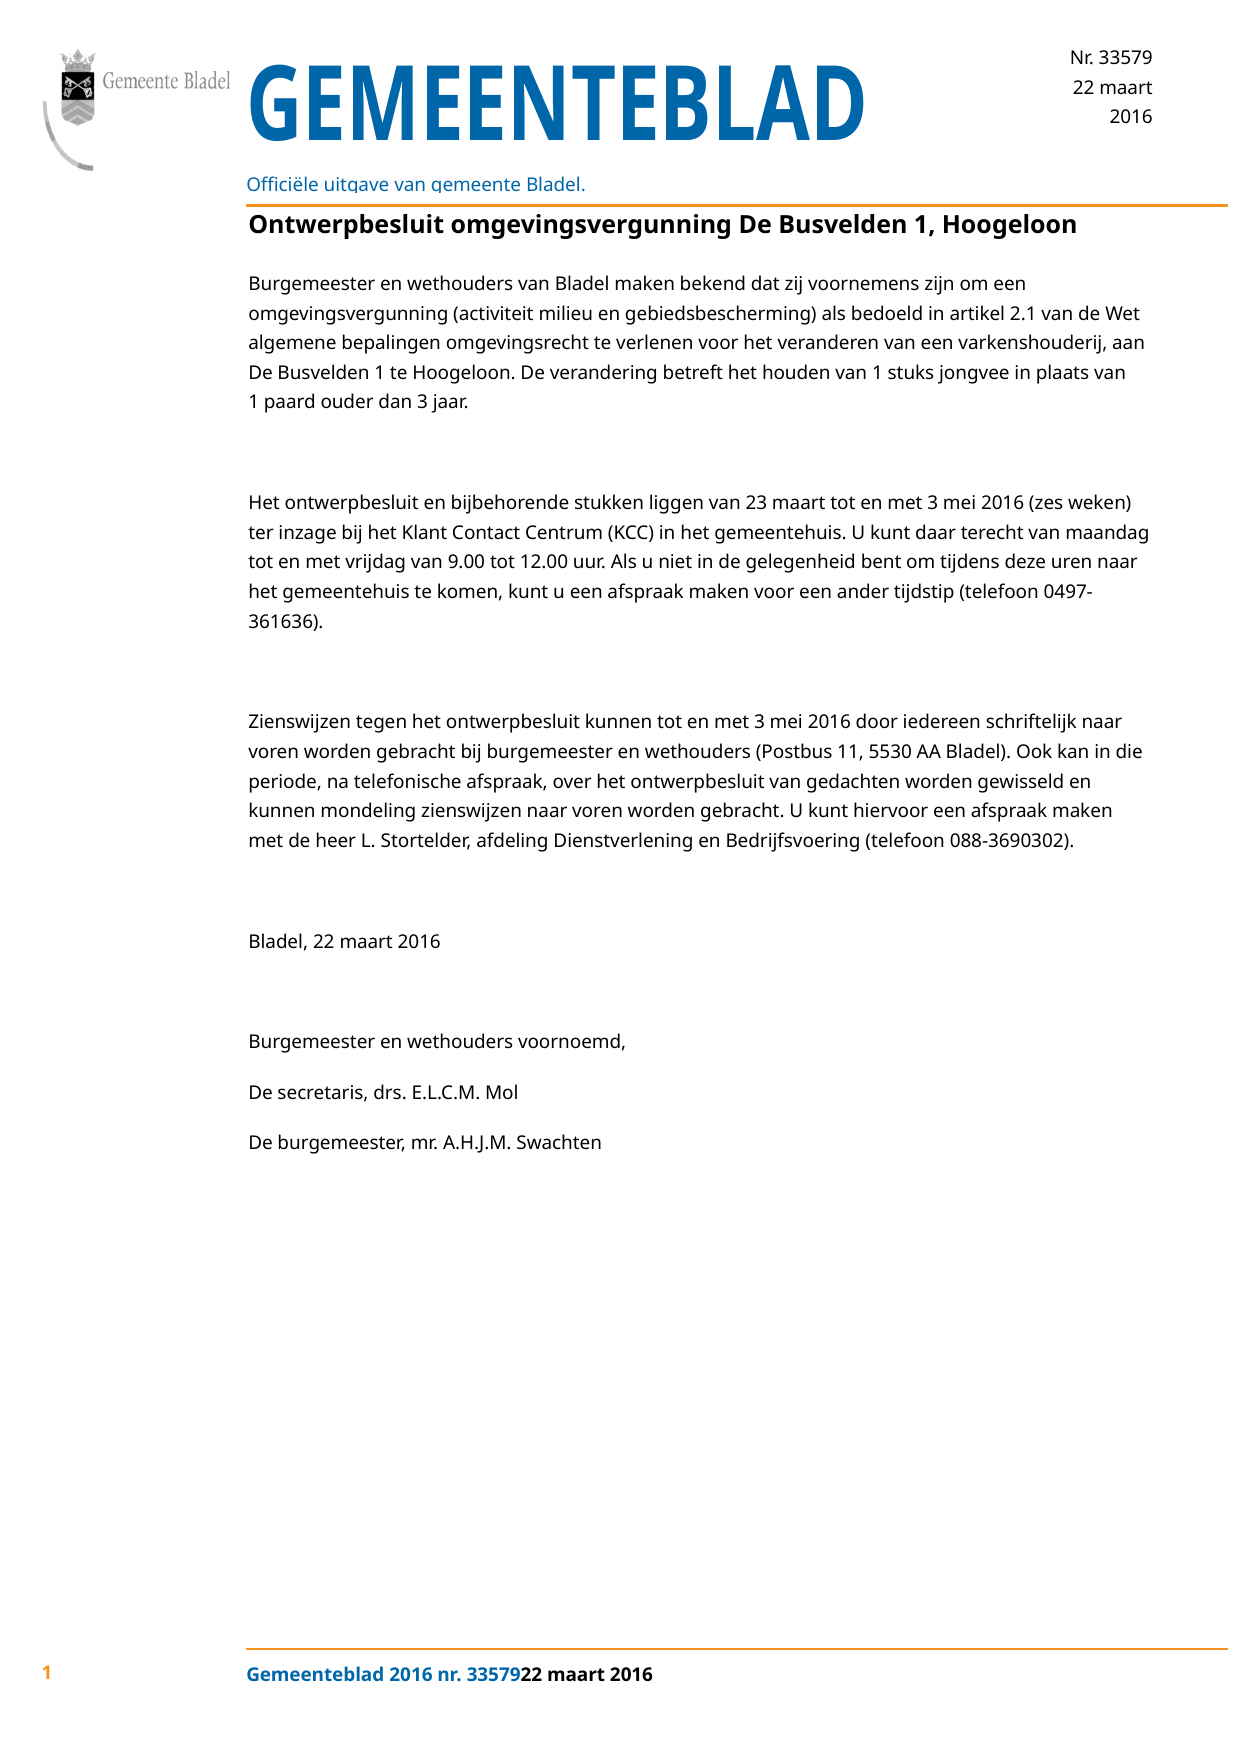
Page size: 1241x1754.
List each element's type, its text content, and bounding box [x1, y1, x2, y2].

text Burgemeester en wethouders voornoemd, [248, 1029, 1152, 1054]
picture [41, 47, 231, 172]
text Zienswijzen tegen het ontwerpbesluit kunnen tot en met 3 mei 2016 door iedereen schriftelijk naar voren worden gebracht bij burgemeester en wethouders (Postbus 11, 5530 AA Bladel). Ook kan in die periode, na telefonische afspraak, over het ontwerpbesluit van gedachten worden gewisseld en kunnen mondeling zienswijzen naar voren worden gebracht. U kunt hiervoor een afspraak maken met de heer L. Stortelder, afdeling Dienstverlening en Bedrijfsvoering (telefoon 088-3690302). [248, 709, 1152, 853]
text De burgemeester, mr. A.H.J.M. Swachten [248, 1129, 1152, 1155]
text Bladel, 22 maart 2016 [248, 928, 1152, 953]
text Ontwerpbesluit omgevingsvergunning De Busvelden 1, Hoogeloon [248, 207, 1152, 241]
text Burgemeester en wethouders van Bladel maken bekend dat zij voornemens zijn om een omgevingsvergunning (activiteit milieu en gebiedsbescherming) als bedoeld in artikel 2.1 van de Wet algemene bepalingen omgevingsrecht te verlenen voor het veranderen van een varkenshouderij, aan De Busvelden 1 te Hoogeloon. De verandering betreft het houden van 1 stuks jongvee in plaats van 1 paard ouder dan 3 jaar. [248, 270, 1152, 414]
text De secretaris, drs. E.L.C.M. Mol [248, 1079, 1152, 1105]
text Het ontwerpbesluit en bijbehorende stukken liggen van 23 maart tot en met 3 mei 2016 (zes weken) ter inzage bij het Klant Contact Centrum (KCC) in het gemeentehuis. U kunt daar terecht van maandag tot en met vrijdag van 9.00 tot 12.00 uur. Als u niet in de gelegenheid bent om tijdens deze uren naar het gemeentehuis te komen, kunt u een afspraak maken voor een ander tijdstip (telefoon 0497-361636). [248, 489, 1152, 633]
